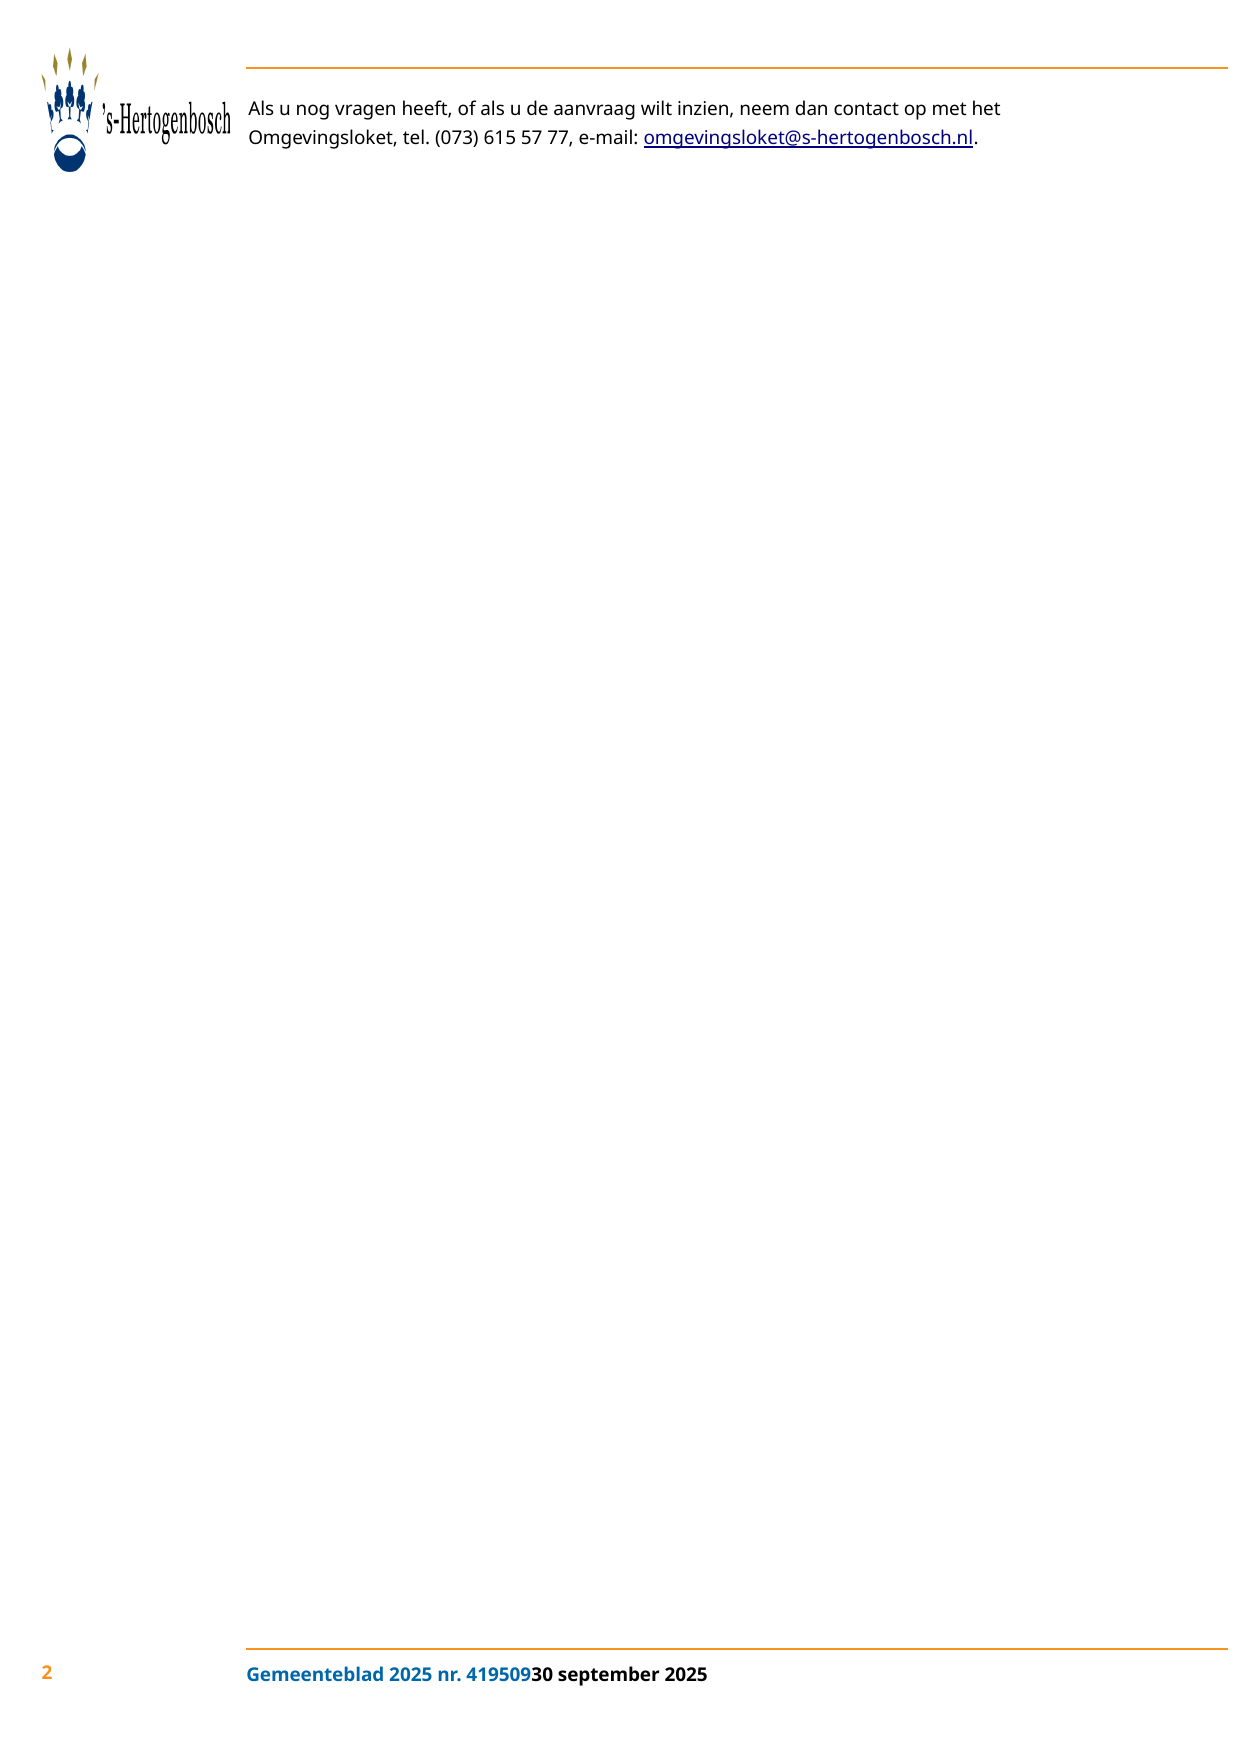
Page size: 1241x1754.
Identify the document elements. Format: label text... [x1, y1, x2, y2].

text Als u nog vragen heeft, of als u de aanvraag wilt inzien, neem dan contact op met het Omgevingsloket, tel. (073) 615 57 77, e-mail: omgevingsloket@s-hertogenbosch.nl. [248, 95, 1152, 150]
picture [41, 47, 231, 172]
